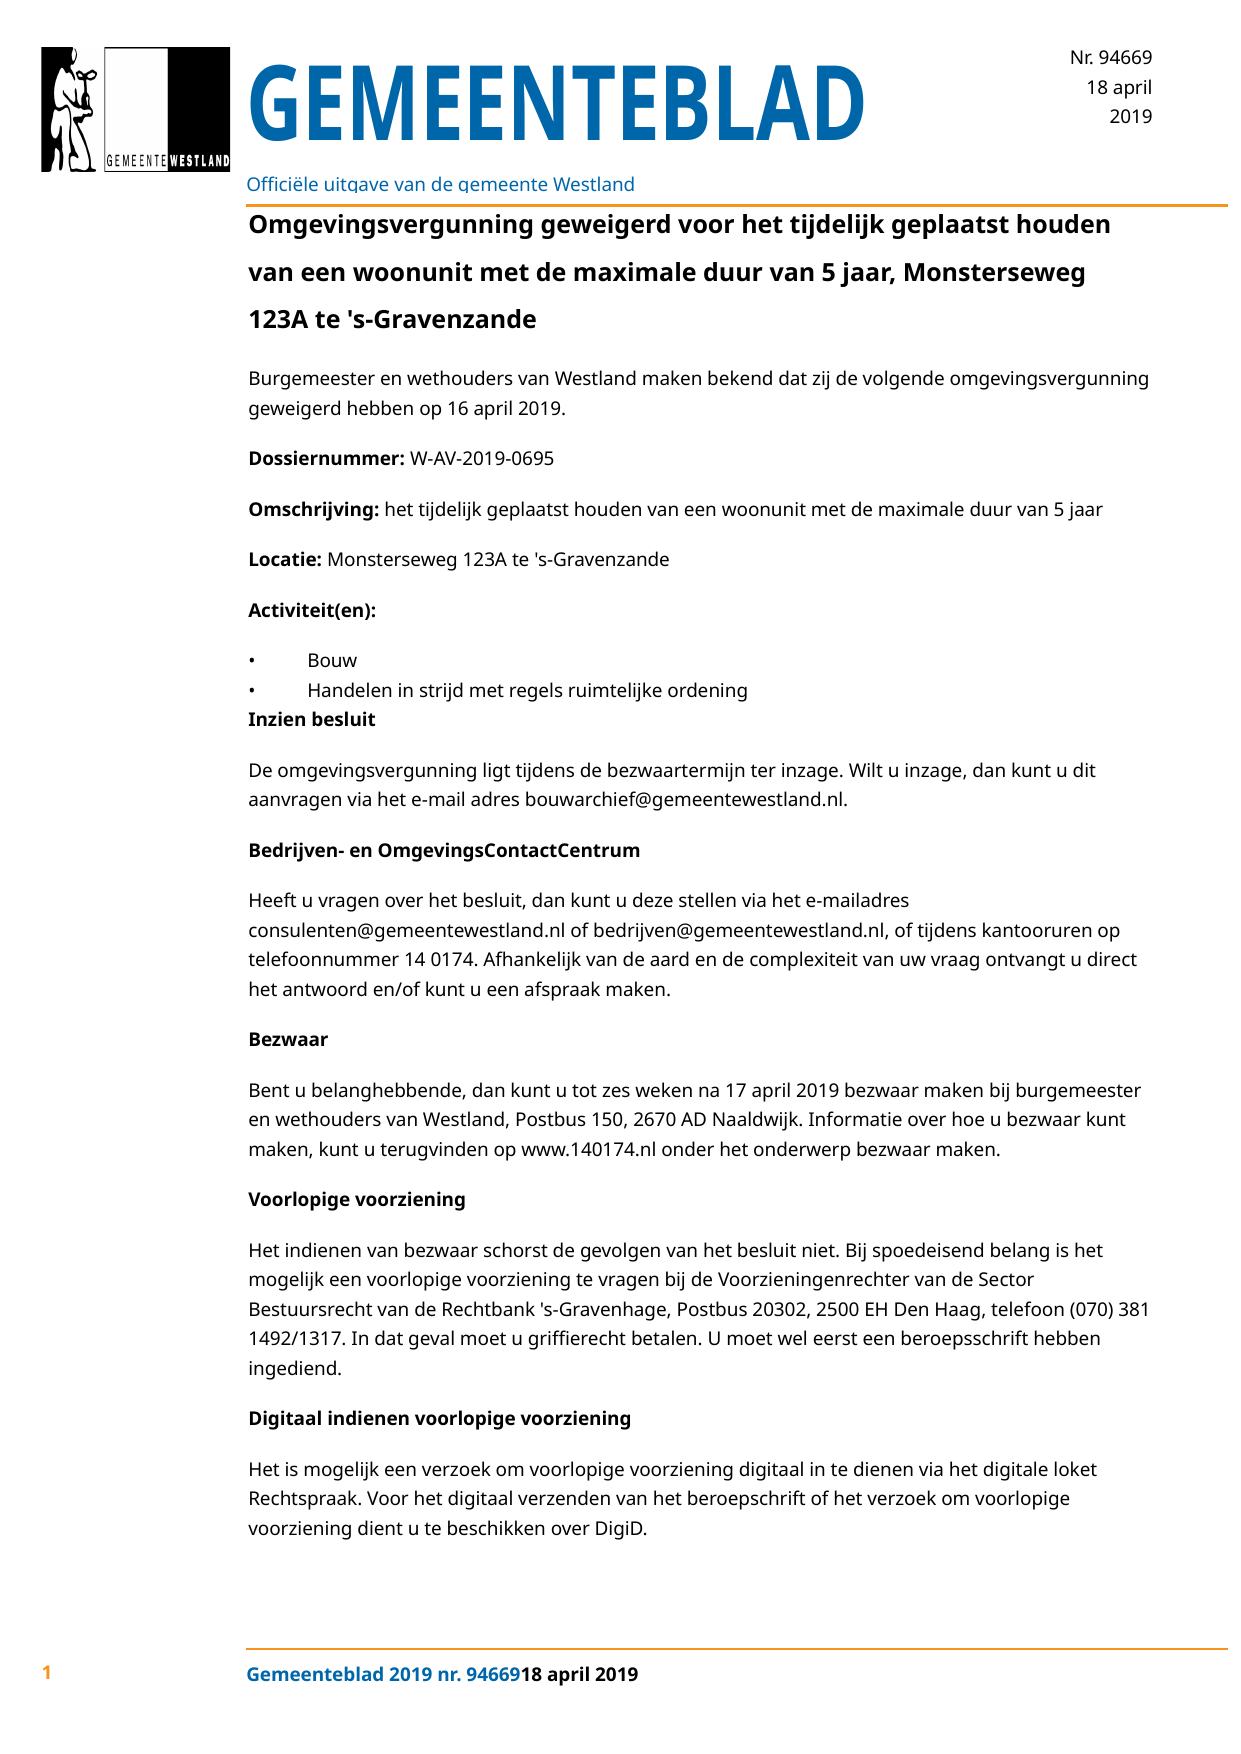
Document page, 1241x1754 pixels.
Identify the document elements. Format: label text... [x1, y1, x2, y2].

text Omgevingsvergunning geweigerd voor het tijdelijk geplaatst houden van een woonunit met de maximale duur van 5 jaar, Monsterseweg 123A te 's-Gravenzande [248, 207, 1152, 336]
text Heeft u vragen over het besluit, dan kunt u deze stellen via het e-mailadres consulenten@gemeentewestland.nl of bedrijven@gemeentewestland.nl, of tijdens kantooruren op telefoonnummer 14 0174. Afhankelijk van de aard en de complexiteit van uw vraag ontvangt u direct het antwoord en/of kunt u een afspraak maken. [248, 887, 1152, 1002]
text Omschrijving: het tijdelijk geplaatst houden van een woonunit met de maximale duur van 5 jaar [248, 496, 1152, 522]
text De omgevingsvergunning ligt tijdens de bezwaartermijn ter inzage. Wilt u inzage, dan kunt u dit aanvragen via het e-mail adres bouwarchief@gemeentewestland.nl. [248, 757, 1152, 812]
picture [41, 47, 231, 172]
text Het indienen van bezwaar schorst de gevolgen van het besluit niet. Bij spoedeisend belang is het mogelijk een voorlopige voorziening te vragen bij de Voorzieningenrechter van de Sector Bestuursrecht van de Rechtbank 's-Gravenhage, Postbus 20302, 2500 EH Den Haag, telefoon (070) 381 1492/1317. In dat geval moet u griffierecht betalen. U moet wel eerst een beroepsschrift hebben ingediend. [248, 1237, 1152, 1381]
text Inzien besluit [248, 706, 1152, 732]
text Bezwaar [248, 1026, 1152, 1052]
text Bedrijven- en OmgevingsContactCentrum [248, 837, 1152, 862]
text Het is mogelijk een verzoek om voorlopige voorziening digitaal in te dienen via het digitale loket Rechtspraak. Voor het digitaal verzenden van het beroepschrift of het verzoek om voorlopige voorziening dient u te beschikken over DigiD. [248, 1456, 1152, 1541]
list Handelen in strijd met regels ruimtelijke ordening [248, 677, 1152, 702]
text Activiteit(en): [248, 597, 1152, 622]
text Dossiernummer: W-AV-2019-0695 [248, 446, 1152, 471]
list Bouw [248, 647, 1152, 673]
text Digitaal indienen voorlopige voorziening [248, 1406, 1152, 1431]
text Bent u belanghebbende, dan kunt u tot zes weken na 17 april 2019 bezwaar maken bij burgemeester en wethouders van Westland, Postbus 150, 2670 AD Naaldwijk. Informatie over hoe u bezwaar kunt maken, kunt u terugvinden op www.140174.nl onder het onderwerp bezwaar maken. [248, 1077, 1152, 1162]
text Burgemeester en wethouders van Westland maken bekend dat zij de volgende omgevingsvergunning geweigerd hebben op 16 april 2019. [248, 366, 1152, 421]
text Voorlopige voorziening [248, 1186, 1152, 1212]
text Locatie: Monsterseweg 123A te 's-Gravenzande [248, 546, 1152, 572]
